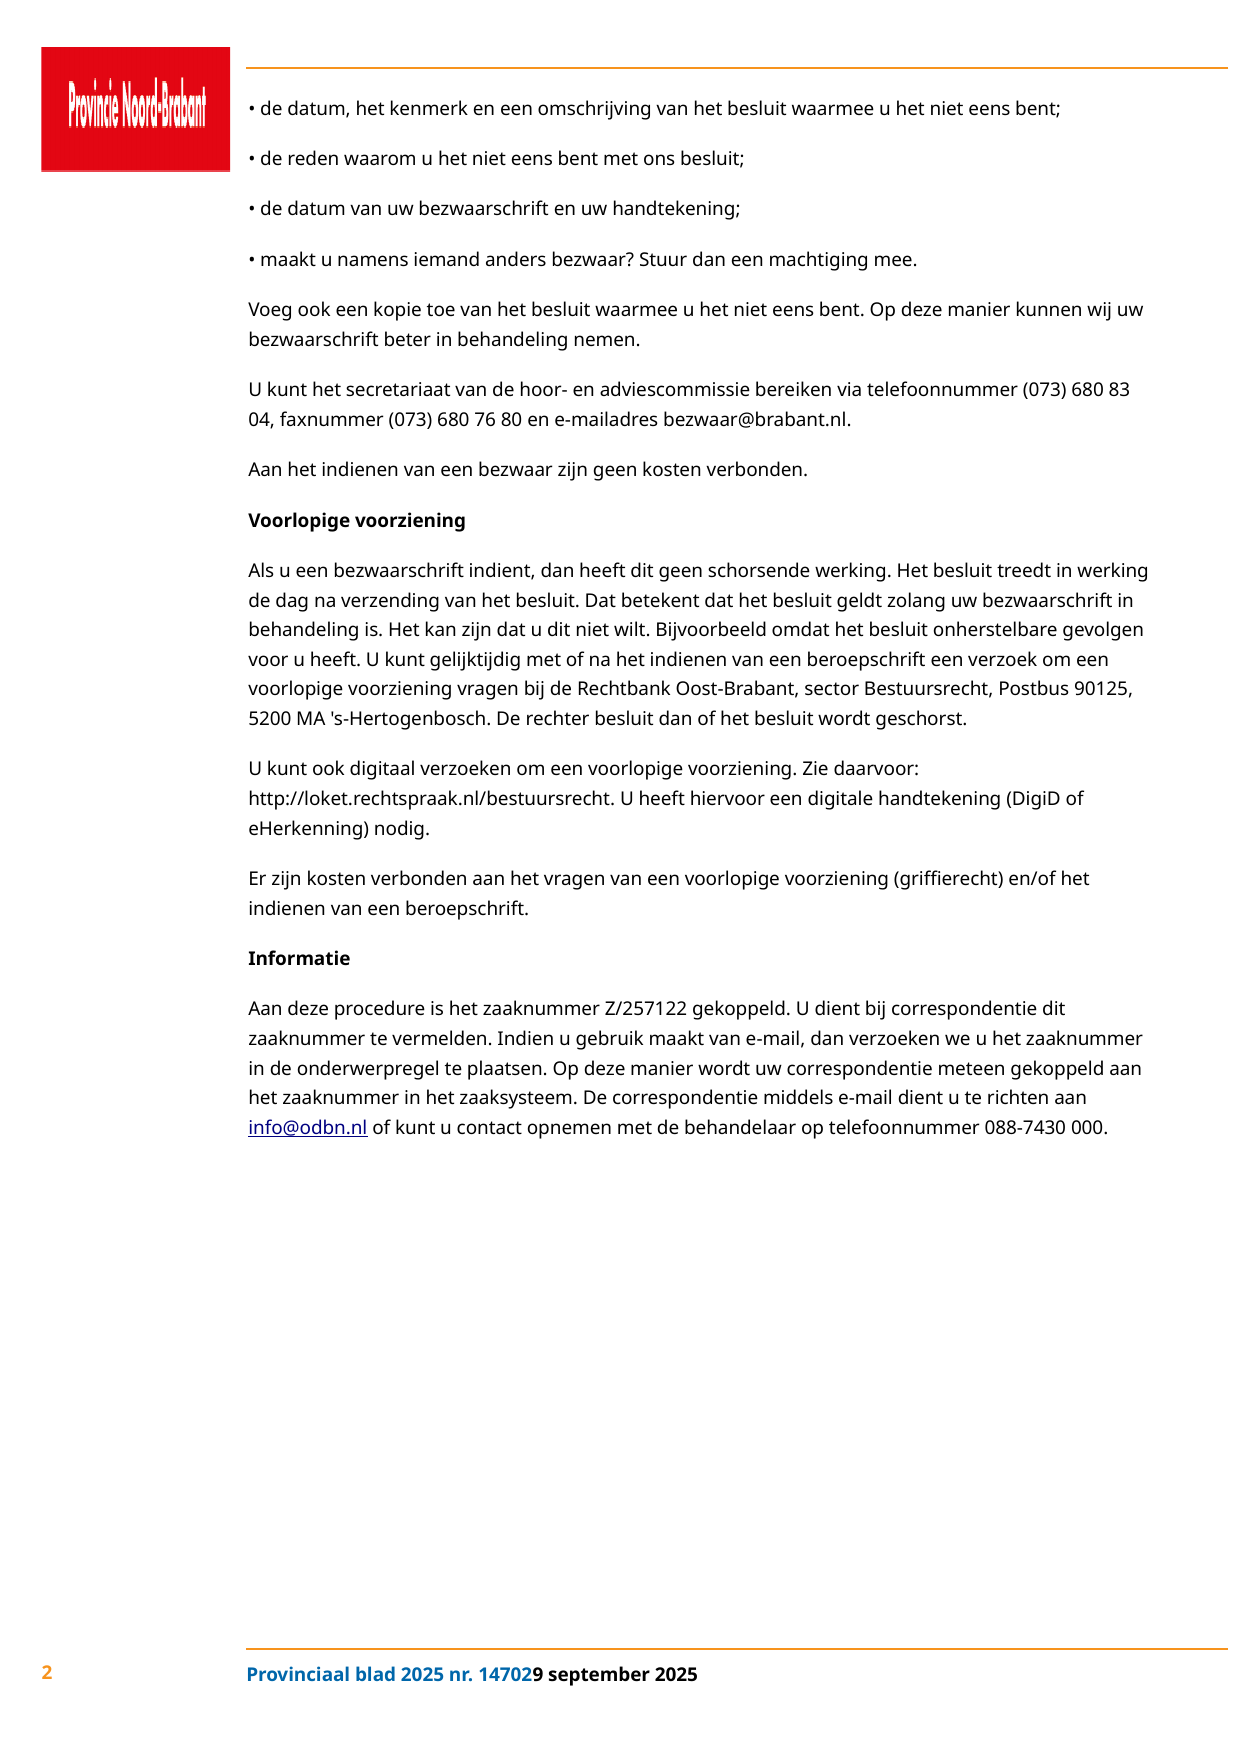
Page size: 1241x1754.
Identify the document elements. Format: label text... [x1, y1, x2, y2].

text • de datum, het kenmerk en een omschrijving van het besluit waarmee u het niet eens bent; [248, 95, 1152, 121]
picture [41, 47, 231, 172]
text U kunt ook digitaal verzoeken om een voorlopige voorziening. Zie daarvoor: http://loket.rechtspraak.nl/bestuursrecht. U heeft hiervoor een digitale handtekening (DigiD of eHerkenning) nodig. [248, 756, 1152, 841]
text • de reden waarom u het niet eens bent met ons besluit; [248, 145, 1152, 171]
text U kunt het secretariaat van de hoor- en adviescommissie bereiken via telefoonnummer (073) 680 83 04, faxnummer (073) 680 76 80 en e-mailadres bezwaar@brabant.nl. [248, 376, 1152, 432]
text • maakt u namens iemand anders bezwaar? Stuur dan een machtiging mee. [248, 246, 1152, 272]
text Als u een bezwaarschrift indient, dan heeft dit geen schorsende werking. Het besluit treedt in werking de dag na verzending van het besluit. Dat betekent dat het besluit geldt zolang uw bezwaarschrift in behandeling is. Het kan zijn dat u dit niet wilt. Bijvoorbeeld omdat het besluit onherstelbare gevolgen voor u heeft. U kunt gelijktijdig met of na het indienen van een beroepschrift een verzoek om een voorlopige voorziening vragen bij de Rechtbank Oost-Brabant, sector Bestuursrecht, Postbus 90125, 5200 MA 's‑Hertogenbosch. De rechter besluit dan of het besluit wordt geschorst. [248, 557, 1152, 731]
text Aan het indienen van een bezwaar zijn geen kosten verbonden. [248, 456, 1152, 482]
text Voeg ook een kopie toe van het besluit waarmee u het niet eens bent. Op deze manier kunnen wij uw bezwaarschrift beter in behandeling nemen. [248, 296, 1152, 352]
text Informatie [248, 945, 1152, 971]
text Er zijn kosten verbonden aan het vragen van een voorlopige voorziening (griffierecht) en/of het indienen van een beroepschrift. [248, 865, 1152, 921]
text Voorlopige voorziening [248, 507, 1152, 533]
text • de datum van uw bezwaarschrift en uw handtekening; [248, 196, 1152, 221]
text Aan deze procedure is het zaaknummer Z/257122 gekoppeld. U dient bij correspondentie dit zaaknummer te vermelden. Indien u gebruik maakt van e-mail, dan verzoeken we u het zaaknummer in de onderwerpregel te plaatsen. Op deze manier wordt uw correspondentie meteen gekoppeld aan het zaaknummer in het zaaksysteem. De correspondentie middels e-mail dient u te richten aan info@odbn.nl of kunt u contact opnemen met de behandelaar op telefoonnummer 088-7430 000. [248, 996, 1152, 1140]
